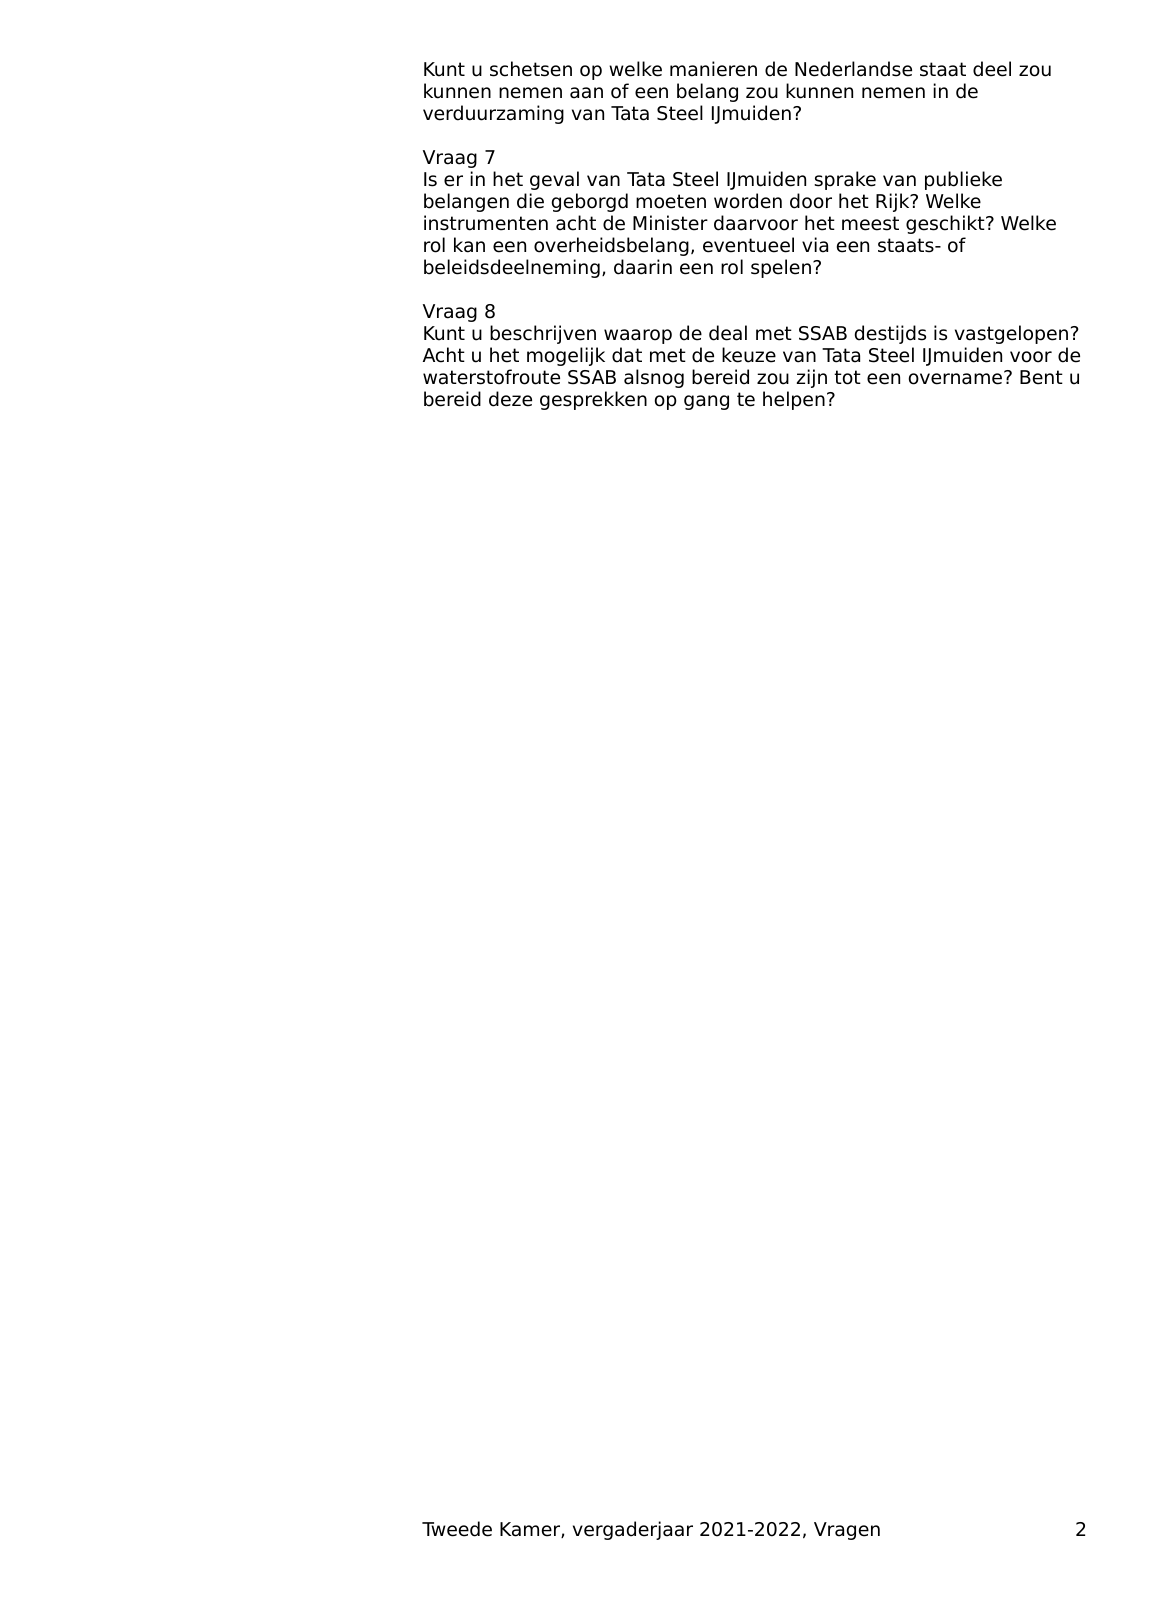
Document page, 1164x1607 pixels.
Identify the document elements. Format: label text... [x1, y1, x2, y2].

text Vraag 7 [422, 147, 1087, 169]
text Kunt u beschrijven waarop de deal met SSAB destijds is vastgelopen? Acht u het mogelijk dat met de keuze van Tata Steel IJmuiden voor de waterstofroute SSAB alsnog bereid zou zijn tot een overname? Bent u bereid deze gesprekken op gang te helpen? [422, 323, 1087, 411]
text Kunt u schetsen op welke manieren de Nederlandse staat deel zou kunnen nemen aan of een belang zou kunnen nemen in de verduurzaming van Tata Steel IJmuiden? [422, 59, 1087, 125]
text Vraag 8 [422, 301, 1087, 323]
text Is er in het geval van Tata Steel IJmuiden sprake van publieke belangen die geborgd moeten worden door het Rijk? Welke instrumenten acht de Minister daarvoor het meest geschikt? Welke rol kan een overheidsbelang, eventueel via een staats- of beleidsdeelneming, daarin een rol spelen? [422, 169, 1087, 279]
